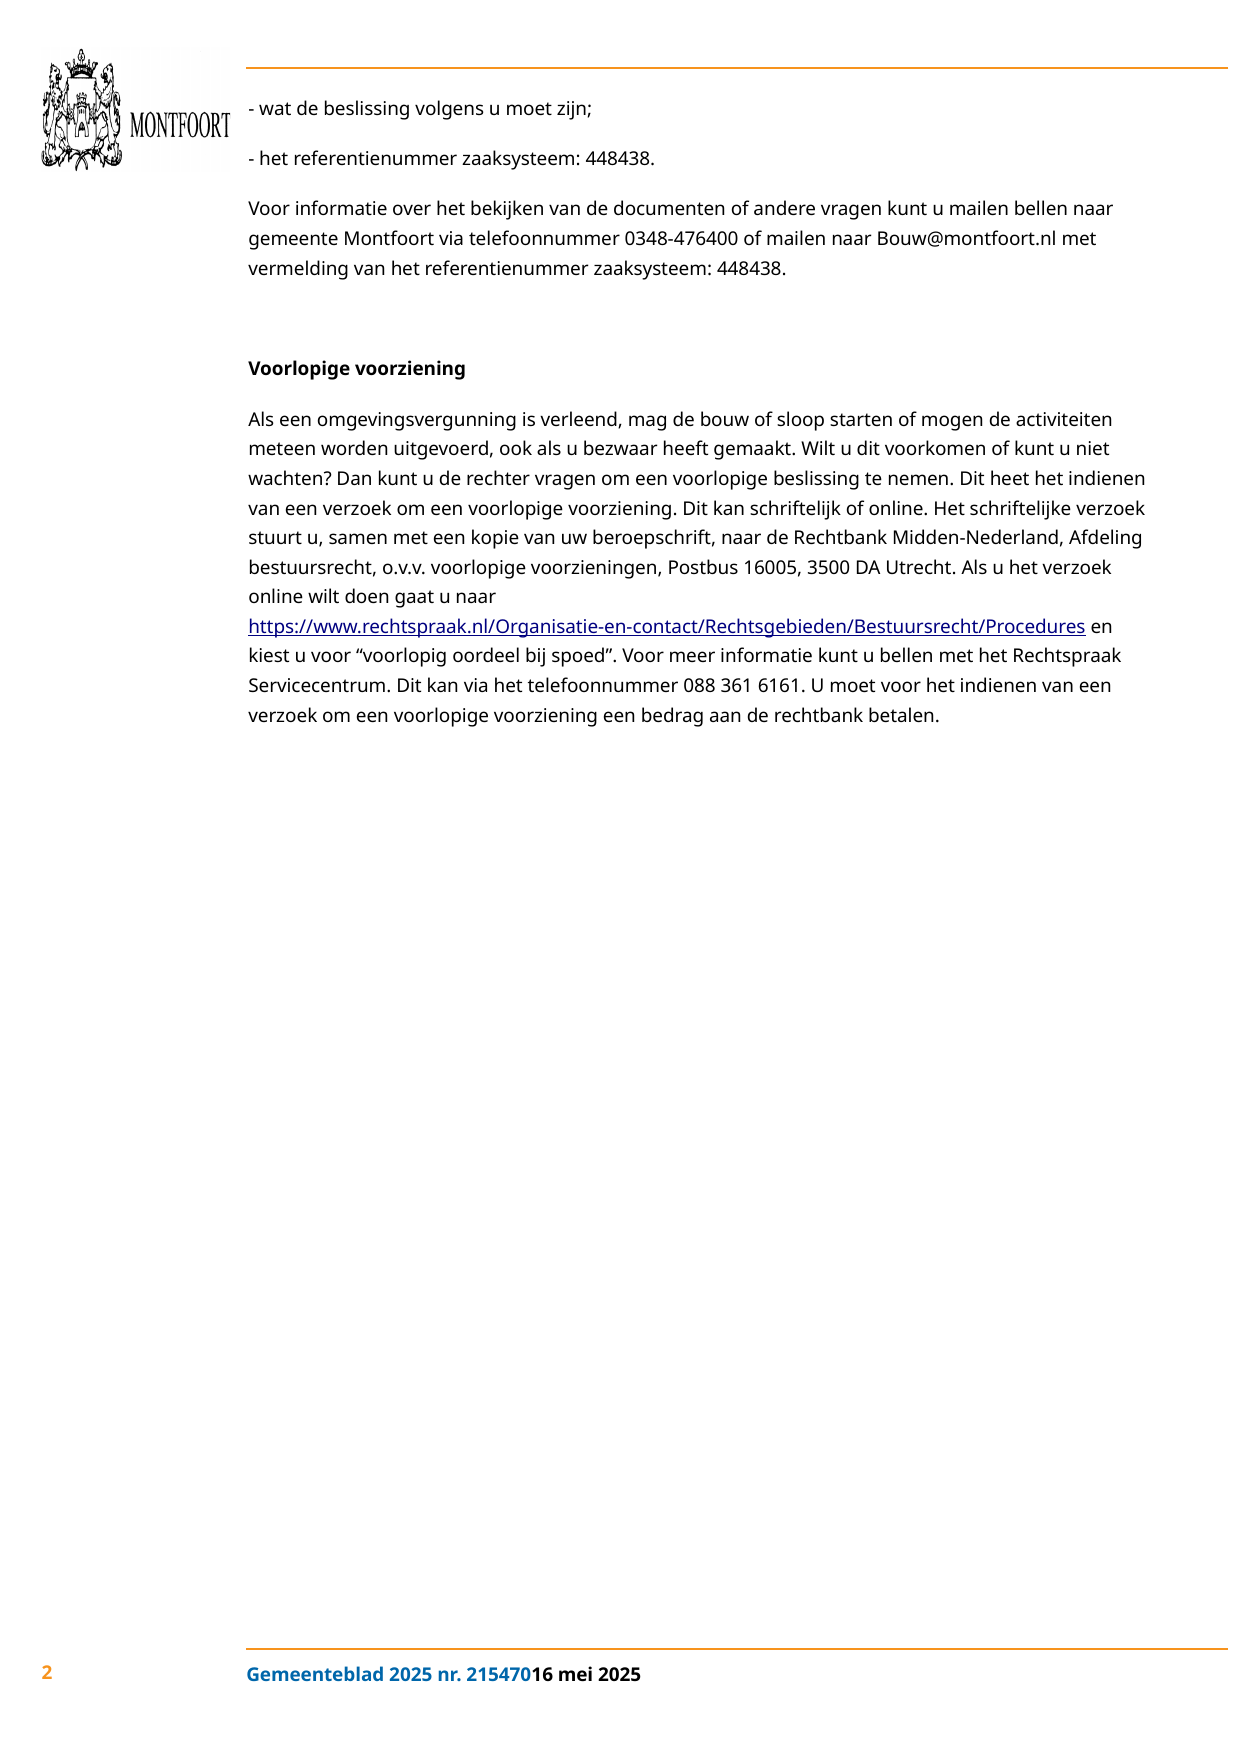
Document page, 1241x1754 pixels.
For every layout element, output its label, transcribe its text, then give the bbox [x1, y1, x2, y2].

text - het referentienummer zaaksysteem: 448438. [248, 145, 1152, 171]
text Als een omgevingsvergunning is verleend, mag de bouw of sloop starten of mogen de activiteiten meteen worden uitgevoerd, ook als u bezwaar heeft gemaakt. Wilt u dit voorkomen of kunt u niet wachten? Dan kunt u de rechter vragen om een voorlopige beslissing te nemen. Dit heet het indienen van een verzoek om een voorlopige voorziening. Dit kan schriftelijk of online. Het schriftelijke verzoek stuurt u, samen met een kopie van uw beroepschrift, naar de Rechtbank Midden-Nederland, Afdeling bestuursrecht, o.v.v. voorlopige voorzieningen, Postbus 16005, 3500 DA Utrecht. Als u het verzoek online wilt doen gaat u naar https://www.rechtspraak.nl/Organisatie-en-contact/Rechtsgebieden/Bestuursrecht/Procedures en kiest u voor “voorlopig oordeel bij spoed”. Voor meer informatie kunt u bellen met het Rechtspraak Servicecentrum. Dit kan via het telefoonnummer 088 361 6161. U moet voor het indienen van een verzoek om een voorlopige voorziening een bedrag aan de rechtbank betalen. [248, 406, 1152, 728]
picture [41, 47, 231, 172]
text Voor informatie over het bekijken van de documenten of andere vragen kunt u mailen bellen naar gemeente Montfoort via telefoonnummer 0348-476400 of mailen naar Bouw@montfoort.nl met vermelding van het referentienummer zaaksysteem: 448438. [248, 196, 1152, 281]
text - wat de beslissing volgens u moet zijn; [248, 95, 1152, 121]
text Voorlopige voorziening [248, 356, 1152, 381]
